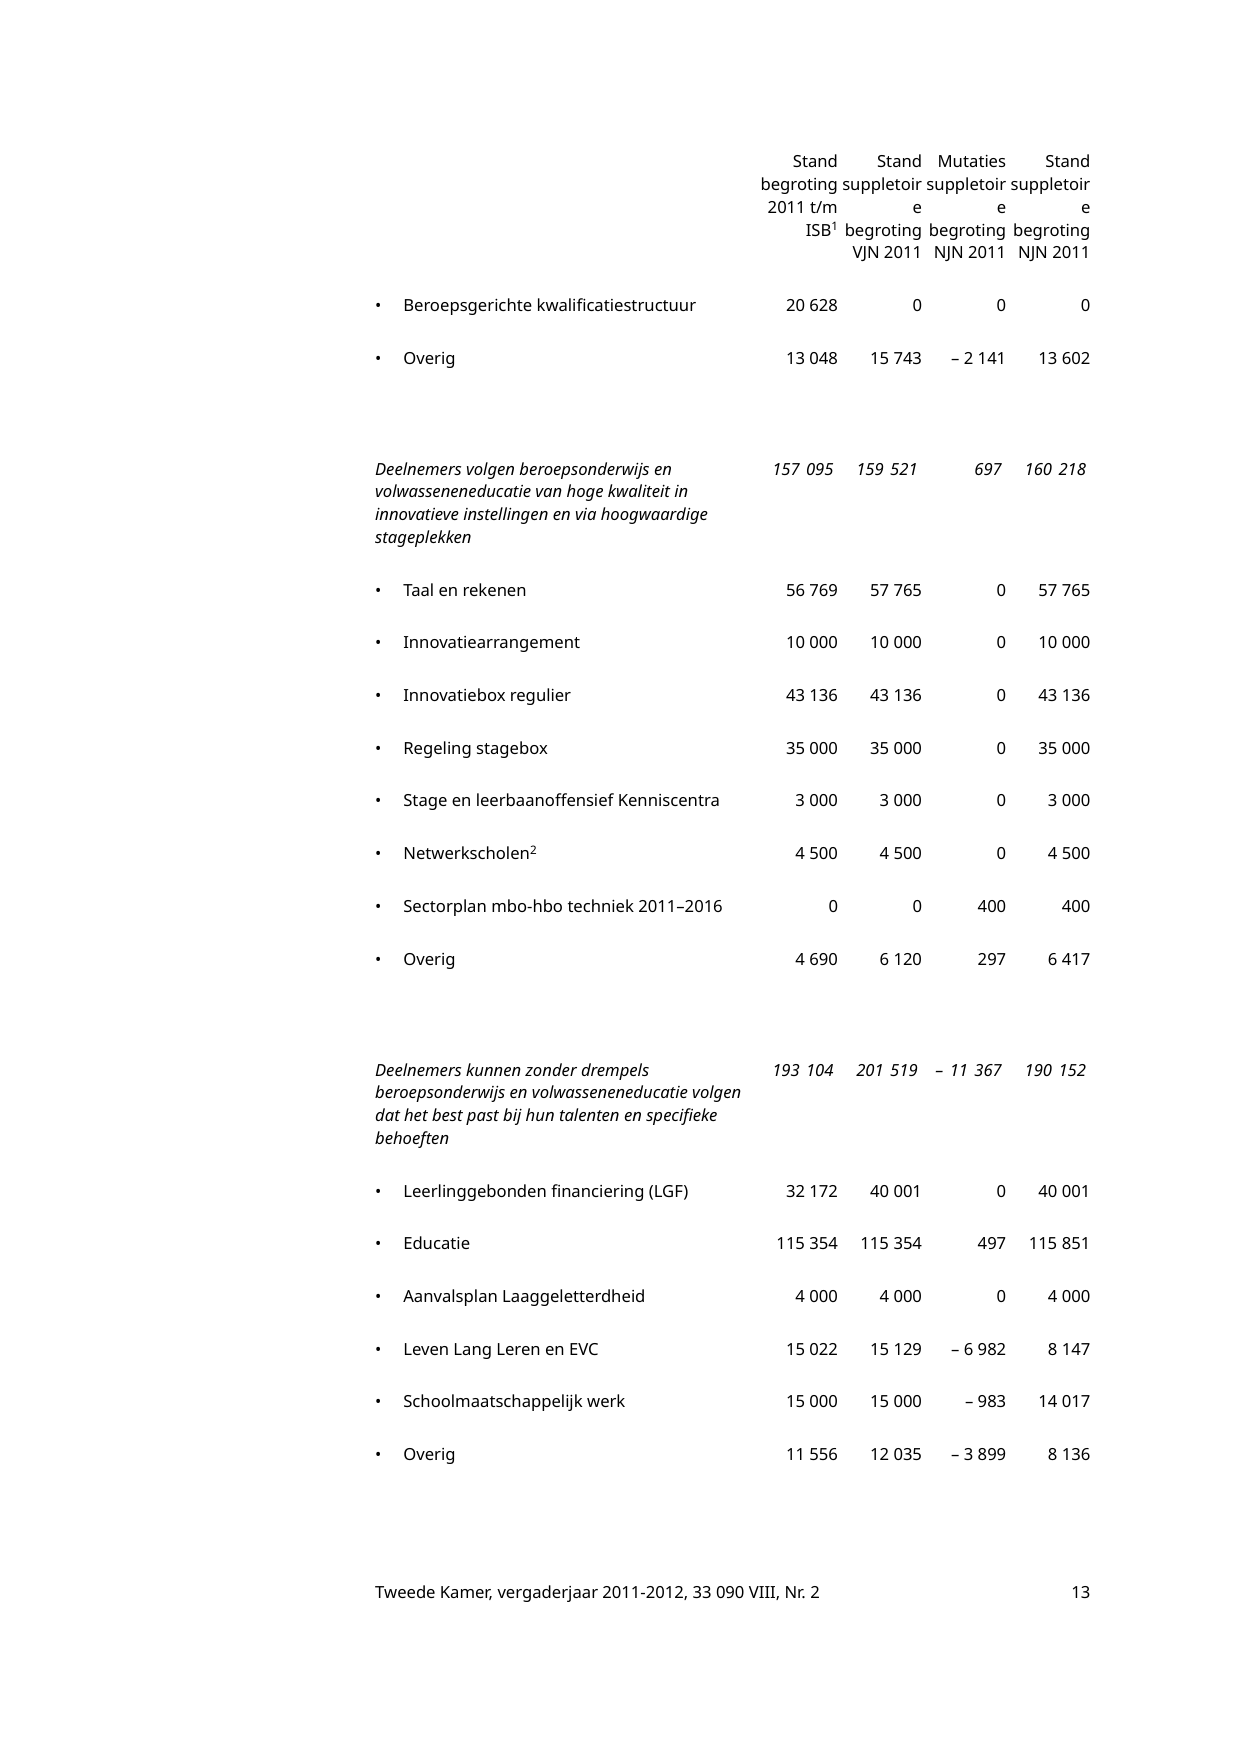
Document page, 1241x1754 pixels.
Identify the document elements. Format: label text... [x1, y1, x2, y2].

table_cell 20 628 [754, 294, 838, 346]
table_cell 15 129 [838, 1337, 922, 1390]
table_cell 3 000 [754, 789, 838, 842]
table_cell 8 147 [1006, 1337, 1090, 1390]
table_cell • [375, 895, 403, 947]
table_cell • [375, 1390, 403, 1443]
table_cell Innovatiebox regulier [403, 684, 753, 736]
table_cell [754, 399, 838, 457]
table_cell 0 [922, 294, 1006, 346]
table_cell 8 136 [1006, 1443, 1090, 1495]
table_cell • [375, 631, 403, 684]
table_cell 35 000 [754, 736, 838, 789]
table_cell 0 [1006, 294, 1090, 346]
table_cell 0 [922, 578, 1006, 631]
table_cell 40 001 [1006, 1179, 1090, 1232]
table_cell 0 [922, 1285, 1006, 1337]
table_cell Educatie [403, 1232, 753, 1284]
table_cell 13 602 [1006, 346, 1090, 399]
table_cell 0 [754, 895, 838, 947]
table_cell • [375, 346, 403, 399]
table_cell 0 [922, 842, 1006, 894]
table_cell 0 [838, 895, 922, 947]
table_cell [754, 1000, 838, 1058]
table_cell • [375, 842, 403, 894]
table_cell Schoolmaatschappelijk werk [403, 1390, 753, 1443]
table_cell • [375, 578, 403, 631]
table_cell 57 765 [838, 578, 922, 631]
table_cell Leven Lang Leren en EVC [403, 1337, 753, 1390]
table_cell [375, 399, 403, 457]
table_cell 15 743 [838, 346, 922, 399]
table_cell 4 000 [754, 1285, 838, 1337]
table_cell 14 017 [1006, 1390, 1090, 1443]
table_cell [1006, 399, 1090, 457]
table_cell Innovatiearrangement [403, 631, 753, 684]
table_cell 15 000 [838, 1390, 922, 1443]
table_cell Overig [403, 947, 753, 1000]
table_cell – 3 899 [922, 1443, 1006, 1495]
table_cell 115 851 [1006, 1232, 1090, 1284]
table_cell • [375, 947, 403, 1000]
table_cell 115 354 [754, 1232, 838, 1284]
table_cell • [375, 1232, 403, 1284]
table_cell 56 769 [754, 578, 838, 631]
table_cell 159 521 [838, 458, 922, 578]
table_cell • [375, 294, 403, 346]
table_cell [838, 399, 922, 457]
table_cell Leerlinggebonden financiering (LGF) [403, 1179, 753, 1232]
table_header Stand suppletoire begroting NJN 2011 [1006, 150, 1090, 293]
table_cell – 11 367 [922, 1058, 1006, 1179]
table_cell 115 354 [838, 1232, 922, 1284]
table_cell • [375, 736, 403, 789]
table_header Stand begroting 2011 t/m ISB1 [754, 150, 838, 293]
table_cell – 2 141 [922, 346, 1006, 399]
table_cell [375, 1000, 403, 1058]
table_cell 4 690 [754, 947, 838, 1000]
table_cell Aanvalsplan Laaggeletterdheid [403, 1285, 753, 1337]
table_cell 400 [922, 895, 1006, 947]
table_cell Overig [403, 346, 753, 399]
table_cell [403, 1000, 753, 1058]
table_cell Taal en rekenen [403, 578, 753, 631]
table_cell Sectorplan mbo-hbo techniek 2011–2016 [403, 895, 753, 947]
table_header [403, 150, 753, 293]
table_cell 15 022 [754, 1337, 838, 1390]
table_cell 193 104 [754, 1058, 838, 1179]
table_cell 12 035 [838, 1443, 922, 1495]
table_cell 4 000 [838, 1285, 922, 1337]
table_cell 201 519 [838, 1058, 922, 1179]
table_cell 3 000 [838, 789, 922, 842]
table_cell [838, 1000, 922, 1058]
table_header Mutaties suppletoire begroting NJN 2011 [922, 150, 1006, 293]
table_cell • [375, 1285, 403, 1337]
table_cell Overig [403, 1443, 753, 1495]
table_cell 0 [922, 684, 1006, 736]
table_cell 43 136 [1006, 684, 1090, 736]
table_cell 35 000 [1006, 736, 1090, 789]
table_cell 4 500 [1006, 842, 1090, 894]
table_cell [922, 399, 1006, 457]
table_cell Regeling stagebox [403, 736, 753, 789]
table_cell 0 [922, 631, 1006, 684]
table_cell Deelnemers volgen beroepsonderwijs en volwasseneneducatie van hoge kwaliteit in innovatieve instellingen en via hoogwaardige stageplekken [375, 458, 753, 578]
table_cell Netwerkscholen2 [403, 842, 753, 894]
table_cell 4 500 [838, 842, 922, 894]
table_cell 6 417 [1006, 947, 1090, 1000]
table_cell 697 [922, 458, 1006, 578]
table_cell • [375, 789, 403, 842]
table_cell 6 120 [838, 947, 922, 1000]
table_cell 0 [838, 294, 922, 346]
table_cell 4 500 [754, 842, 838, 894]
table_cell 57 765 [1006, 578, 1090, 631]
table_cell 0 [922, 789, 1006, 842]
table_cell • [375, 1179, 403, 1232]
table_cell 497 [922, 1232, 1006, 1284]
table_cell 43 136 [838, 684, 922, 736]
table_cell 0 [922, 736, 1006, 789]
table_cell Deelnemers kunnen zonder drempels beroepsonderwijs en volwasseneneducatie volgen dat het best past bij hun talenten en specifieke behoeften [375, 1058, 753, 1179]
table_cell 32 172 [754, 1179, 838, 1232]
table_cell 10 000 [838, 631, 922, 684]
table_cell 10 000 [1006, 631, 1090, 684]
table_cell 15 000 [754, 1390, 838, 1443]
table_cell – 983 [922, 1390, 1006, 1443]
table_cell 190 152 [1006, 1058, 1090, 1179]
table_cell • [375, 684, 403, 736]
table_cell [403, 399, 753, 457]
table_cell Beroepsgerichte kwalificatiestructuur [403, 294, 753, 346]
table_cell 13 048 [754, 346, 838, 399]
table_cell • [375, 1443, 403, 1495]
table_cell [922, 1000, 1006, 1058]
table_cell 0 [922, 1179, 1006, 1232]
table_cell 400 [1006, 895, 1090, 947]
table_cell Stage en leerbaanoffensief Kenniscentra [403, 789, 753, 842]
table_cell 43 136 [754, 684, 838, 736]
table_cell [1006, 1000, 1090, 1058]
table_cell 10 000 [754, 631, 838, 684]
table_cell 4 000 [1006, 1285, 1090, 1337]
table_cell • [375, 1337, 403, 1390]
table_header Stand suppletoire begroting VJN 2011 [838, 150, 922, 293]
table_cell 40 001 [838, 1179, 922, 1232]
table_cell – 6 982 [922, 1337, 1006, 1390]
table_cell 11 556 [754, 1443, 838, 1495]
table_cell 157 095 [754, 458, 838, 578]
table_cell 3 000 [1006, 789, 1090, 842]
table_cell 160 218 [1006, 458, 1090, 578]
table_cell 35 000 [838, 736, 922, 789]
table_cell 297 [922, 947, 1006, 1000]
table_header [375, 150, 403, 293]
